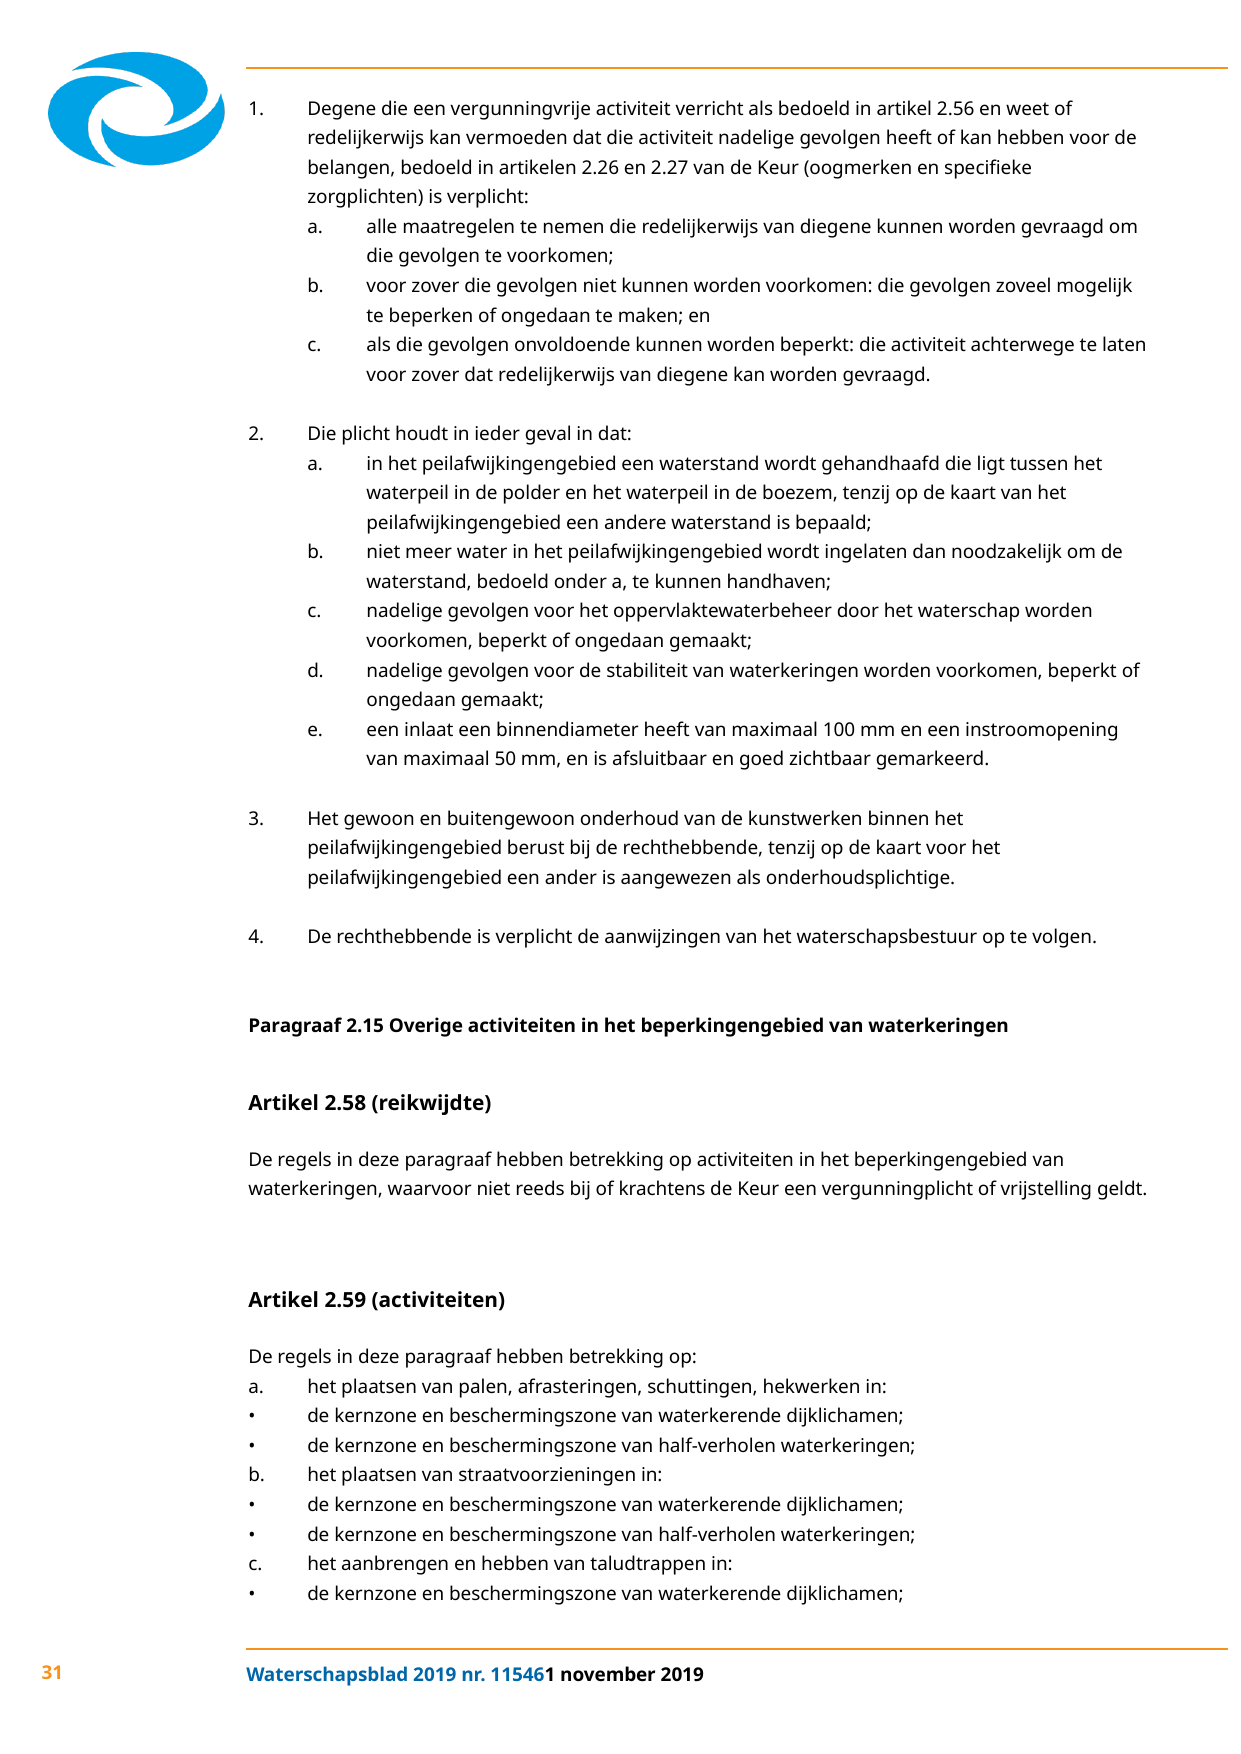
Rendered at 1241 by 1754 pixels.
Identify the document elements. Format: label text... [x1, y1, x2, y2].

list Degene die een vergunningvrije activiteit verricht als bedoeld in artikel 2.56 en weet of redelijkerwijs kan vermoeden dat die activiteit nadelige gevolgen heeft of kan hebben voor de belangen, bedoeld in artikelen 2.26 en 2.27 van de Keur (oogmerken en specifieke zorgplichten) is verplicht: [248, 95, 1152, 209]
list de kernzone en beschermingszone van half-verholen waterkeringen; [248, 1521, 1152, 1546]
list het plaatsen van straatvoorzieningen in: [248, 1462, 1152, 1487]
list het plaatsen van palen, afrasteringen, schuttingen, hekwerken in: [248, 1373, 1152, 1398]
list De rechthebbende is verplicht de aanwijzingen van het waterschapsbestuur op te volgen. [248, 923, 1152, 949]
list de kernzone en beschermingszone van waterkerende dijklichamen; [248, 1580, 1152, 1606]
text Artikel 2.59 (activiteiten) [248, 1285, 1152, 1314]
list in het peilafwijkingengebied een waterstand wordt gehandhaafd die ligt tussen het waterpeil in de polder en het waterpeil in de boezem, tenzij op de kaart van het peilafwijkingengebied een andere waterstand is bepaald; [307, 450, 1152, 535]
list een inlaat een binnendiameter heeft van maximaal 100 mm en een instroomopening van maximaal 50 mm, en is afsluitbaar en goed zichtbaar gemarkeerd. [307, 716, 1152, 771]
list alle maatregelen te nemen die redelijkerwijs van diegene kunnen worden gevraagd om die gevolgen te voorkomen; [307, 213, 1152, 268]
list niet meer water in het peilafwijkingengebied wordt ingelaten dan noodzakelijk om de waterstand, bedoeld onder a, te kunnen handhaven; [307, 538, 1152, 594]
picture [41, 47, 231, 172]
list als die gevolgen onvoldoende kunnen worden beperkt: die activiteit achterwege te laten voor zover dat redelijkerwijs van diegene kan worden gevraagd. [307, 331, 1152, 387]
list voor zover die gevolgen niet kunnen worden voorkomen: die gevolgen zoveel mogelijk te beperken of ongedaan te maken; en [307, 272, 1152, 328]
list de kernzone en beschermingszone van half-verholen waterkeringen; [248, 1432, 1152, 1458]
list het aanbrengen en hebben van taludtrappen in: [248, 1550, 1152, 1576]
list Die plicht houdt in ieder geval in dat: [248, 420, 1152, 446]
list Het gewoon en buitengewoon onderhoud van de kunstwerken binnen het peilafwijkingengebied berust bij de rechthebbende, tenzij op de kaart voor het peilafwijkingengebied een ander is aangewezen als onderhoudsplichtige. [248, 805, 1152, 890]
text De regels in deze paragraaf hebben betrekking op activiteiten in het beperkingengebied van waterkeringen, waarvoor niet reeds bij of krachtens de Keur een vergunningplicht of vrijstelling geldt. [248, 1146, 1152, 1201]
text Artikel 2.58 (reikwijdte) [248, 1088, 1152, 1116]
list nadelige gevolgen voor de stabiliteit van waterkeringen worden voorkomen, beperkt of ongedaan gemaakt; [307, 657, 1152, 712]
text Paragraaf 2.15 Overige activiteiten in het beperkingengebied van waterkeringen [248, 1012, 1152, 1038]
list de kernzone en beschermingszone van waterkerende dijklichamen; [248, 1402, 1152, 1428]
list nadelige gevolgen voor het oppervlaktewaterbeheer door het waterschap worden voorkomen, beperkt of ongedaan gemaakt; [307, 598, 1152, 653]
text De regels in deze paragraaf hebben betrekking op: [248, 1343, 1152, 1369]
list de kernzone en beschermingszone van waterkerende dijklichamen; [248, 1491, 1152, 1517]
